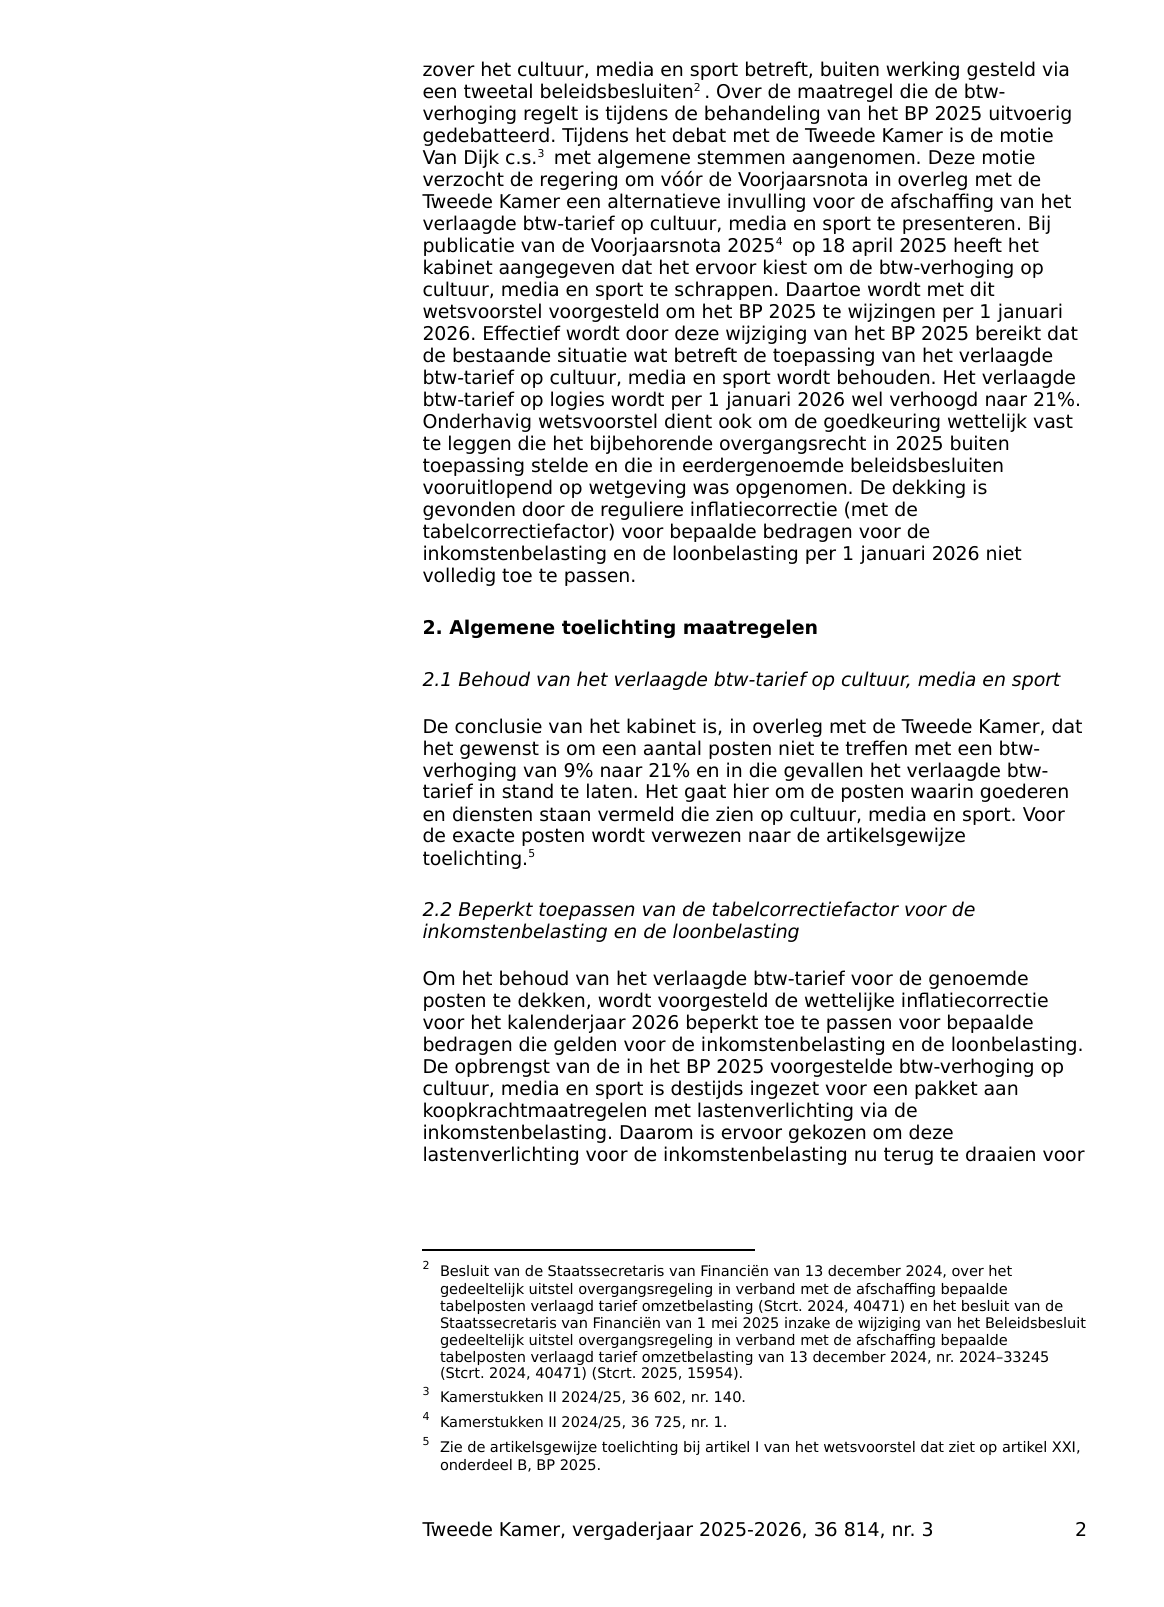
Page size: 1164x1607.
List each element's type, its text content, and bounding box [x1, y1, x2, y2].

text Besluit van de Staatssecretaris van Financiën van 13 december 2024, over het gedeeltelijk uitstel overgangsregeling in verband met de afschaffing bepaalde tabelposten verlaagd tarief omzetbelasting (Stcrt. 2024, 40471) en het besluit van de Staatssecretaris van Financiën van 1 mei 2025 inzake de wijziging van het Beleidsbesluit gedeeltelijk uitstel overgangsregeling in verband met de afschaffing bepaalde tabelposten verlaagd tarief omzetbelasting van 13 december 2024, nr. 2024–33245 (Stcrt. 2024, 40471) (Stcrt. 2025, 15954). [422, 1259, 1087, 1382]
text Zie de artikelsgewijze toelichting bij artikel I van het wetsvoorstel dat ziet op artikel XXI, onderdeel B, BP 2025. [422, 1435, 1087, 1474]
text zover het cultuur, media en sport betreft, buiten werking gesteld via een tweetal beleidsbesluiten. Over de maatregel die de btw-verhoging regelt is tijdens de behandeling van het BP 2025 uitvoerig gedebatteerd. Tijdens het debat met de Tweede Kamer is de motie Van Dijk c.s. met algemene stemmen aangenomen. Deze motie verzocht de regering om vóór de Voorjaarsnota in overleg met de Tweede Kamer een alternatieve invulling voor de afschaffing van het verlaagde btw-tarief op cultuur, media en sport te presenteren. Bij publicatie van de Voorjaarsnota 2025 op 18 april 2025 heeft het kabinet aangegeven dat het ervoor kiest om de btw-verhoging op cultuur, media en sport te schrappen. Daartoe wordt met dit wetsvoorstel voorgesteld om het BP 2025 te wijzingen per 1 januari 2026. Effectief wordt door deze wijziging van het BP 2025 bereikt dat de bestaande situatie wat betreft de toepassing van het verlaagde btw-tarief op cultuur, media en sport wordt behouden. Het verlaagde btw-tarief op logies wordt per 1 januari 2026 wel verhoogd naar 21%. Onderhavig wetsvoorstel dient ook om de goedkeuring wettelijk vast te leggen die het bijbehorende overgangsrecht in 2025 buiten toepassing stelde en die in eerdergenoemde beleidsbesluiten vooruitlopend op wetgeving was opgenomen. De dekking is gevonden door de reguliere inflatiecorrectie (met de tabelcorrectiefactor) voor bepaalde bedragen voor de inkomstenbelasting en de loonbelasting per 1 januari 2026 niet volledig toe te passen. [422, 59, 1087, 587]
subtitle 2.1 Behoud van het verlaagde btw-tarief op cultuur, media en sport [422, 668, 1087, 691]
text Om het behoud van het verlaagde btw-tarief voor de genoemde posten te dekken, wordt voorgesteld de wettelijke inflatiecorrectie voor het kalenderjaar 2026 beperkt toe te passen voor bepaalde bedragen die gelden voor de inkomstenbelasting en de loonbelasting. De opbrengst van de in het BP 2025 voorgestelde btw-verhoging op cultuur, media en sport is destijds ingezet voor een pakket aan koopkrachtmaatregelen met lastenverlichting via de inkomstenbelasting. Daarom is ervoor gekozen om deze lastenverlichting voor de inkomstenbelasting nu terug te draaien voor [422, 968, 1087, 1166]
subtitle 2.2 Beperkt toepassen van de tabelcorrectiefactor voor de inkomstenbelasting en de loonbelasting [422, 899, 1087, 943]
subtitle 2. Algemene toelichting maatregelen [422, 617, 1087, 638]
text Kamerstukken II 2024/25, 36 725, nr. 1. [422, 1410, 1087, 1432]
text De conclusie van het kabinet is, in overleg met de Tweede Kamer, dat het gewenst is om een aantal posten niet te treffen met een btw-verhoging van 9% naar 21% en in die gevallen het verlaagde btw-tarief in stand te laten. Het gaat hier om de posten waarin goederen en diensten staan vermeld die zien op cultuur, media en sport. Voor de exacte posten wordt verwezen naar de artikelsgewijze toelichting. [422, 716, 1087, 869]
text Kamerstukken II 2024/25, 36 602, nr. 140. [422, 1385, 1087, 1407]
